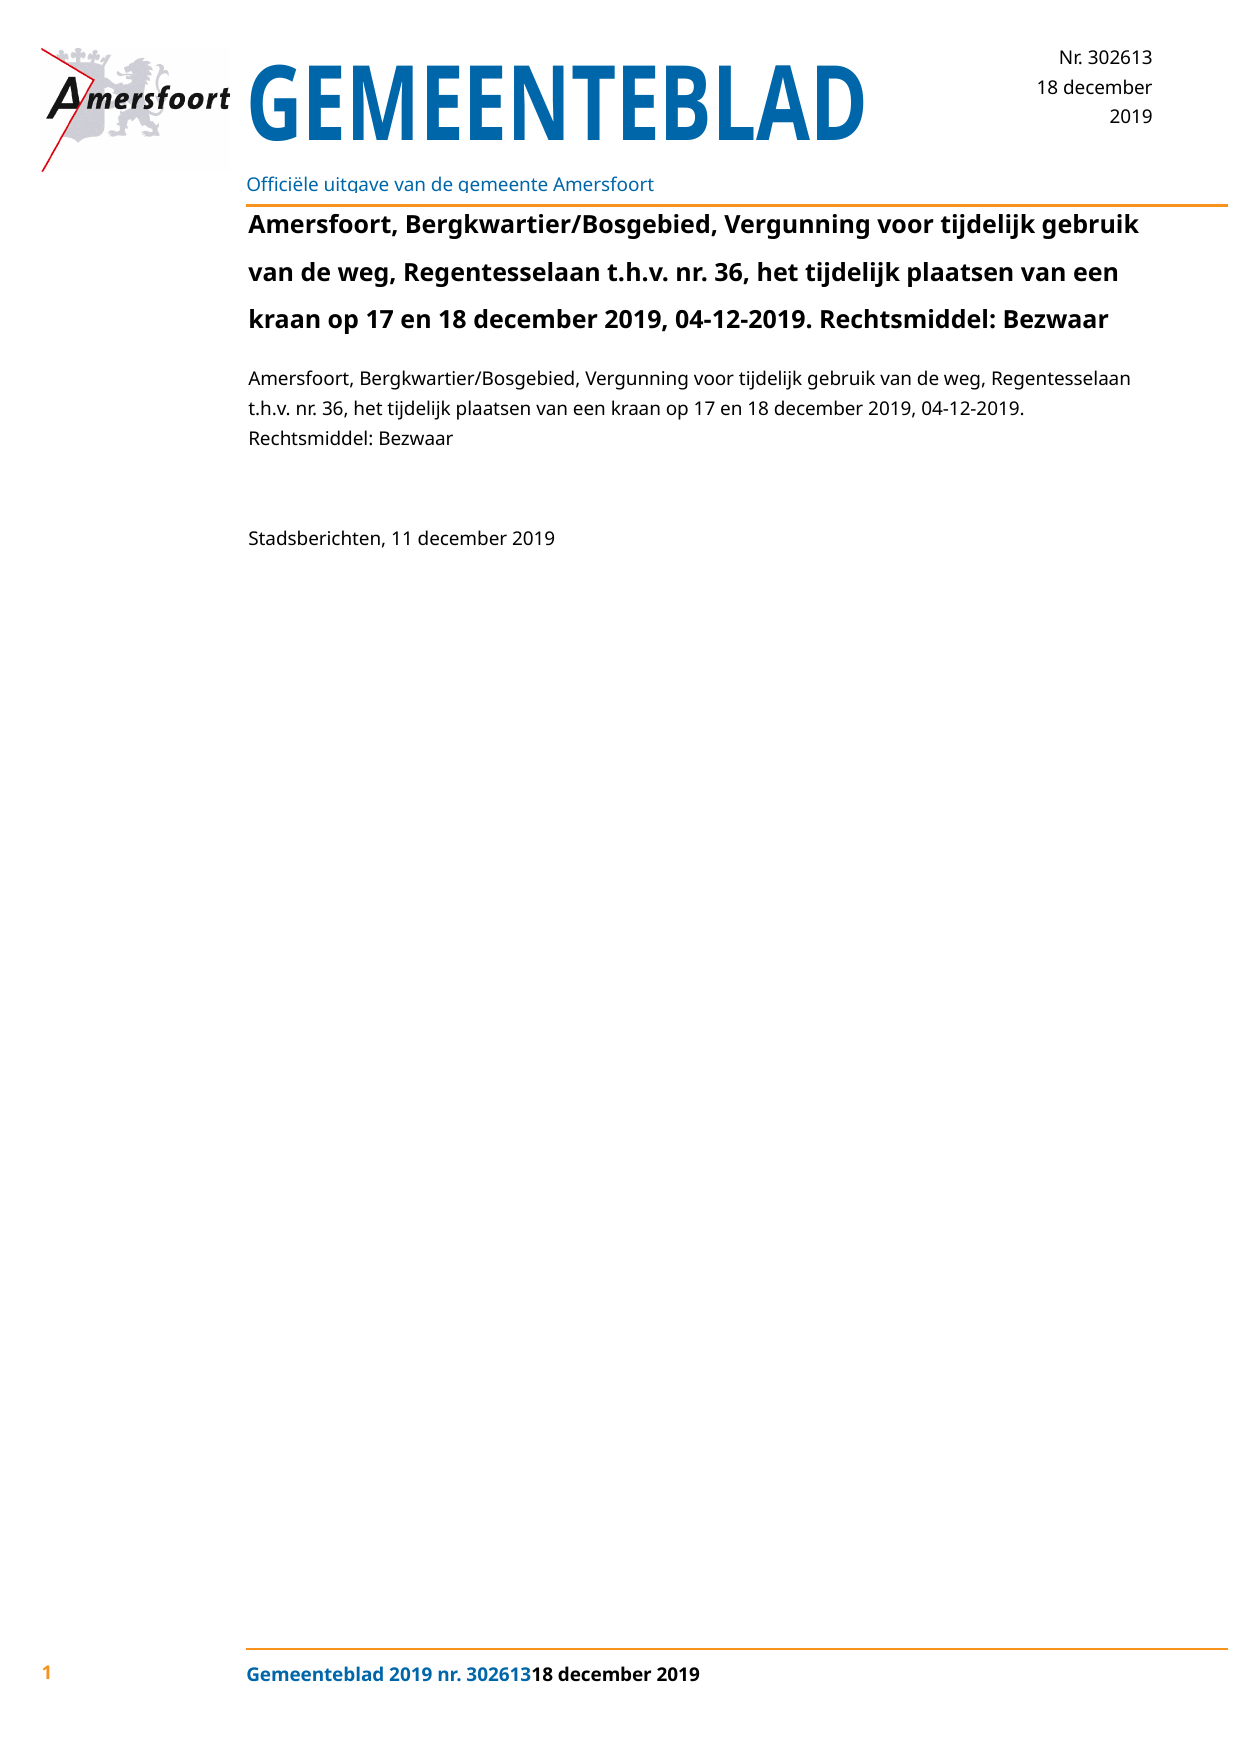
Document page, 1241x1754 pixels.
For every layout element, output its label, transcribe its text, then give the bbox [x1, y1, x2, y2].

text Stadsberichten, 11 december 2019 [248, 526, 1152, 551]
text Amersfoort, Bergkwartier/Bosgebied, Vergunning voor tijdelijk gebruik van de weg, Regentesselaan t.h.v. nr. 36, het tijdelijk plaatsen van een kraan op 17 en 18 december 2019, 04-12-2019. Rechtsmiddel: Bezwaar [248, 366, 1152, 450]
picture [41, 47, 231, 172]
text Amersfoort, Bergkwartier/Bosgebied, Vergunning voor tijdelijk gebruik van de weg, Regentesselaan t.h.v. nr. 36, het tijdelijk plaatsen van een kraan op 17 en 18 december 2019, 04-12-2019. Rechtsmiddel: Bezwaar [248, 207, 1152, 336]
